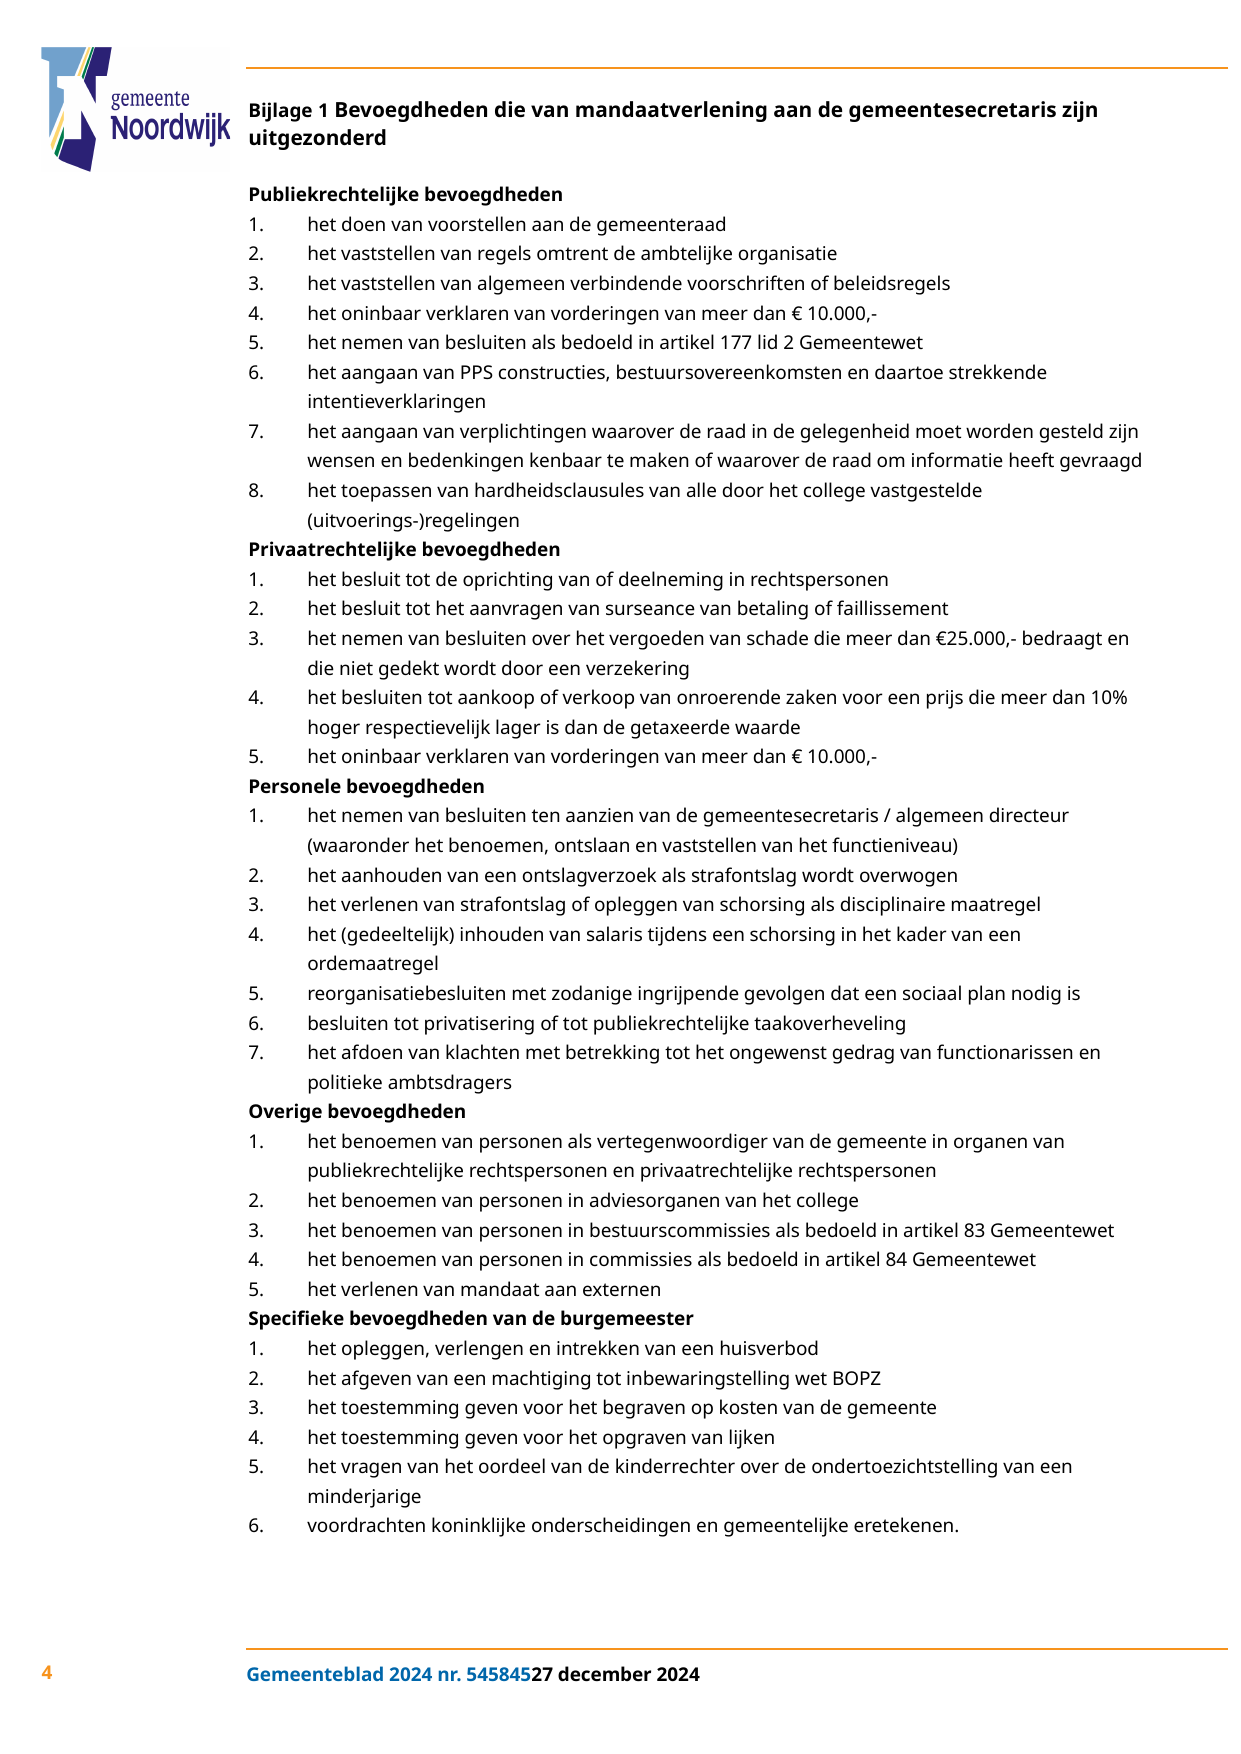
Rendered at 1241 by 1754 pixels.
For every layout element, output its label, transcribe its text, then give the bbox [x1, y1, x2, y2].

text Overige bevoegdheden [248, 1098, 1152, 1124]
list het verlenen van mandaat aan externen [248, 1276, 1152, 1302]
list het aangaan van PPS constructies, bestuursovereenkomsten en daartoe strekkende intentieverklaringen [248, 359, 1152, 414]
list het aangaan van verplichtingen waarover de raad in de gelegenheid moet worden gesteld zijn wensen en bedenkingen kenbaar te maken of waarover de raad om informatie heeft gevraagd [248, 418, 1152, 473]
list het opleggen, verlengen en intrekken van een huisverbod [248, 1335, 1152, 1361]
list het benoemen van personen in commissies als bedoeld in artikel 84 Gemeentewet [248, 1246, 1152, 1272]
list het verlenen van strafontslag of opleggen van schorsing als disciplinaire maatregel [248, 891, 1152, 917]
list het nemen van besluiten ten aanzien van de gemeentesecretaris / algemeen directeur (waaronder het benoemen, ontslaan en vaststellen van het functieniveau) [248, 803, 1152, 858]
text Privaatrechtelijke bevoegdheden [248, 536, 1152, 562]
list besluiten tot privatisering of tot publiekrechtelijke taakoverheveling [248, 1010, 1152, 1035]
text Publiekrechtelijke bevoegdheden [248, 181, 1152, 207]
text Specifieke bevoegdheden van de burgemeester [248, 1306, 1152, 1331]
list het benoemen van personen in bestuurscommissies als bedoeld in artikel 83 Gemeentewet [248, 1217, 1152, 1242]
list voordrachten koninklijke onderscheidingen en gemeentelijke eretekenen. [248, 1513, 1152, 1538]
list reorganisatiebesluiten met zodanige ingrijpende gevolgen dat een sociaal plan nodig is [248, 980, 1152, 1006]
text Personele bevoegdheden [248, 773, 1152, 799]
text Bijlage 1 Bevoegdheden die van mandaatverlening aan de gemeentesecretaris zijn uitgezonderd [248, 95, 1152, 152]
list het oninbaar verklaren van vorderingen van meer dan € 10.000,- [248, 300, 1152, 325]
list het doen van voorstellen aan de gemeenteraad [248, 211, 1152, 237]
list het afdoen van klachten met betrekking tot het ongewenst gedrag van functionarissen en politieke ambtsdragers [248, 1039, 1152, 1094]
list het benoemen van personen in adviesorganen van het college [248, 1187, 1152, 1213]
list het nemen van besluiten als bedoeld in artikel 177 lid 2 Gemeentewet [248, 329, 1152, 355]
list het vragen van het oordeel van de kinderrechter over de ondertoezichtstelling van een minderjarige [248, 1453, 1152, 1509]
list het toestemming geven voor het opgraven van lijken [248, 1424, 1152, 1449]
list het toestemming geven voor het begraven op kosten van de gemeente [248, 1394, 1152, 1420]
list het aanhouden van een ontslagverzoek als strafontslag wordt overwogen [248, 862, 1152, 887]
picture [41, 47, 231, 172]
list het afgeven van een machtiging tot inbewaringstelling wet BOPZ [248, 1365, 1152, 1390]
list het vaststellen van regels omtrent de ambtelijke organisatie [248, 241, 1152, 266]
list het benoemen van personen als vertegenwoordiger van de gemeente in organen van publiekrechtelijke rechtspersonen en privaatrechtelijke rechtspersonen [248, 1128, 1152, 1183]
list het (gedeeltelijk) inhouden van salaris tijdens een schorsing in het kader van een ordemaatregel [248, 921, 1152, 976]
list het besluiten tot aankoop of verkoop van onroerende zaken voor een prijs die meer dan 10% hoger respectievelijk lager is dan de getaxeerde waarde [248, 684, 1152, 739]
list het vaststellen van algemeen verbindende voorschriften of beleidsregels [248, 270, 1152, 296]
list het nemen van besluiten over het vergoeden van schade die meer dan €25.000,- bedraagt en die niet gedekt wordt door een verzekering [248, 625, 1152, 680]
list het toepassen van hardheidsclausules van alle door het college vastgestelde (uitvoerings-)regelingen [248, 477, 1152, 532]
list het besluit tot de oprichting van of deelneming in rechtspersonen [248, 566, 1152, 592]
list het oninbaar verklaren van vorderingen van meer dan € 10.000,- [248, 743, 1152, 769]
list het besluit tot het aanvragen van surseance van betaling of faillissement [248, 596, 1152, 621]
